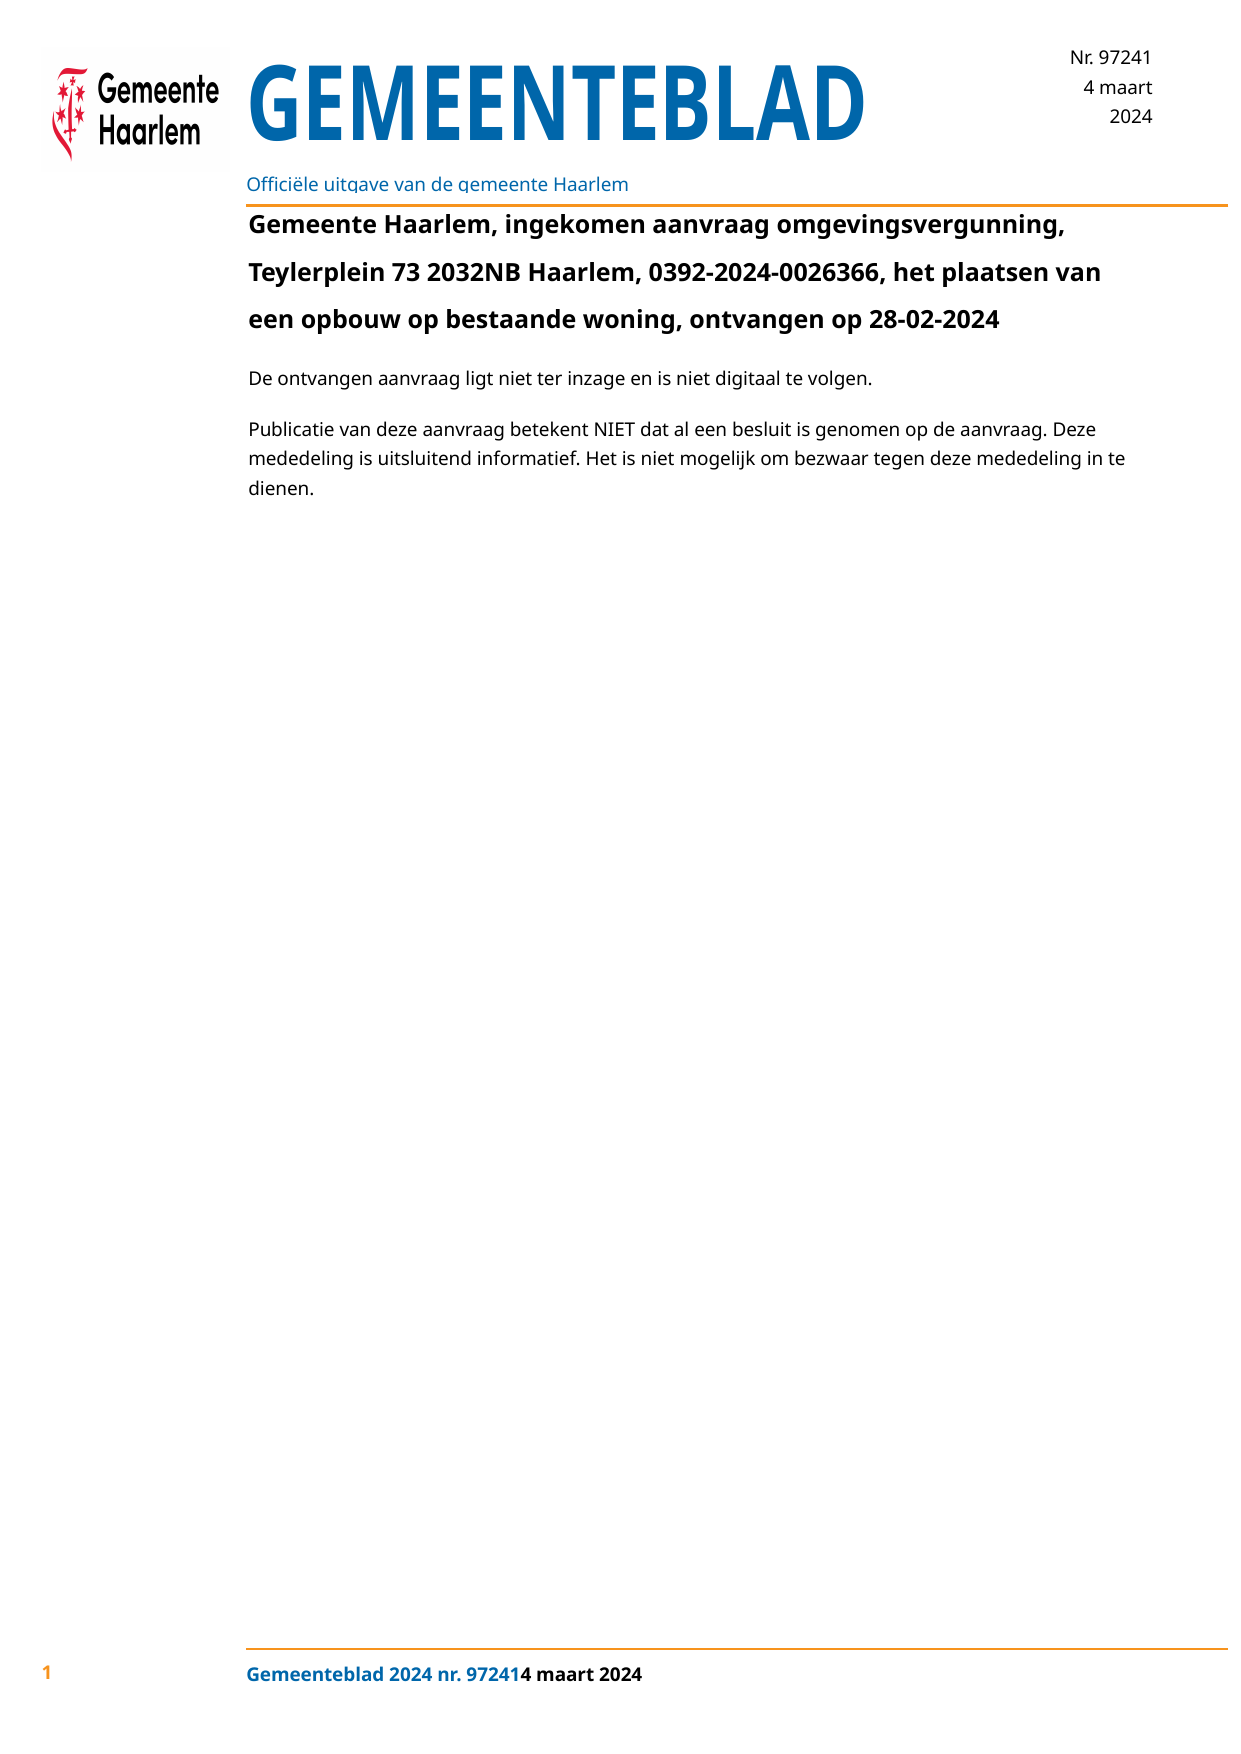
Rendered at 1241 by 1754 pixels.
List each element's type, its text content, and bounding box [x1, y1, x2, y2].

text Gemeente Haarlem, ingekomen aanvraag omgevingsvergunning, Teylerplein 73 2032NB Haarlem, 0392-2024-0026366, het plaatsen van een opbouw op bestaande woning, ontvangen op 28-02-2024 [248, 207, 1152, 336]
text Publicatie van deze aanvraag betekent NIET dat al een besluit is genomen op de aanvraag. Deze mededeling is uitsluitend informatief. Het is niet mogelijk om bezwaar tegen deze mededeling in te dienen. [248, 416, 1152, 501]
text De ontvangen aanvraag ligt niet ter inzage en is niet digitaal te volgen. [248, 366, 1152, 391]
picture [41, 47, 231, 172]
